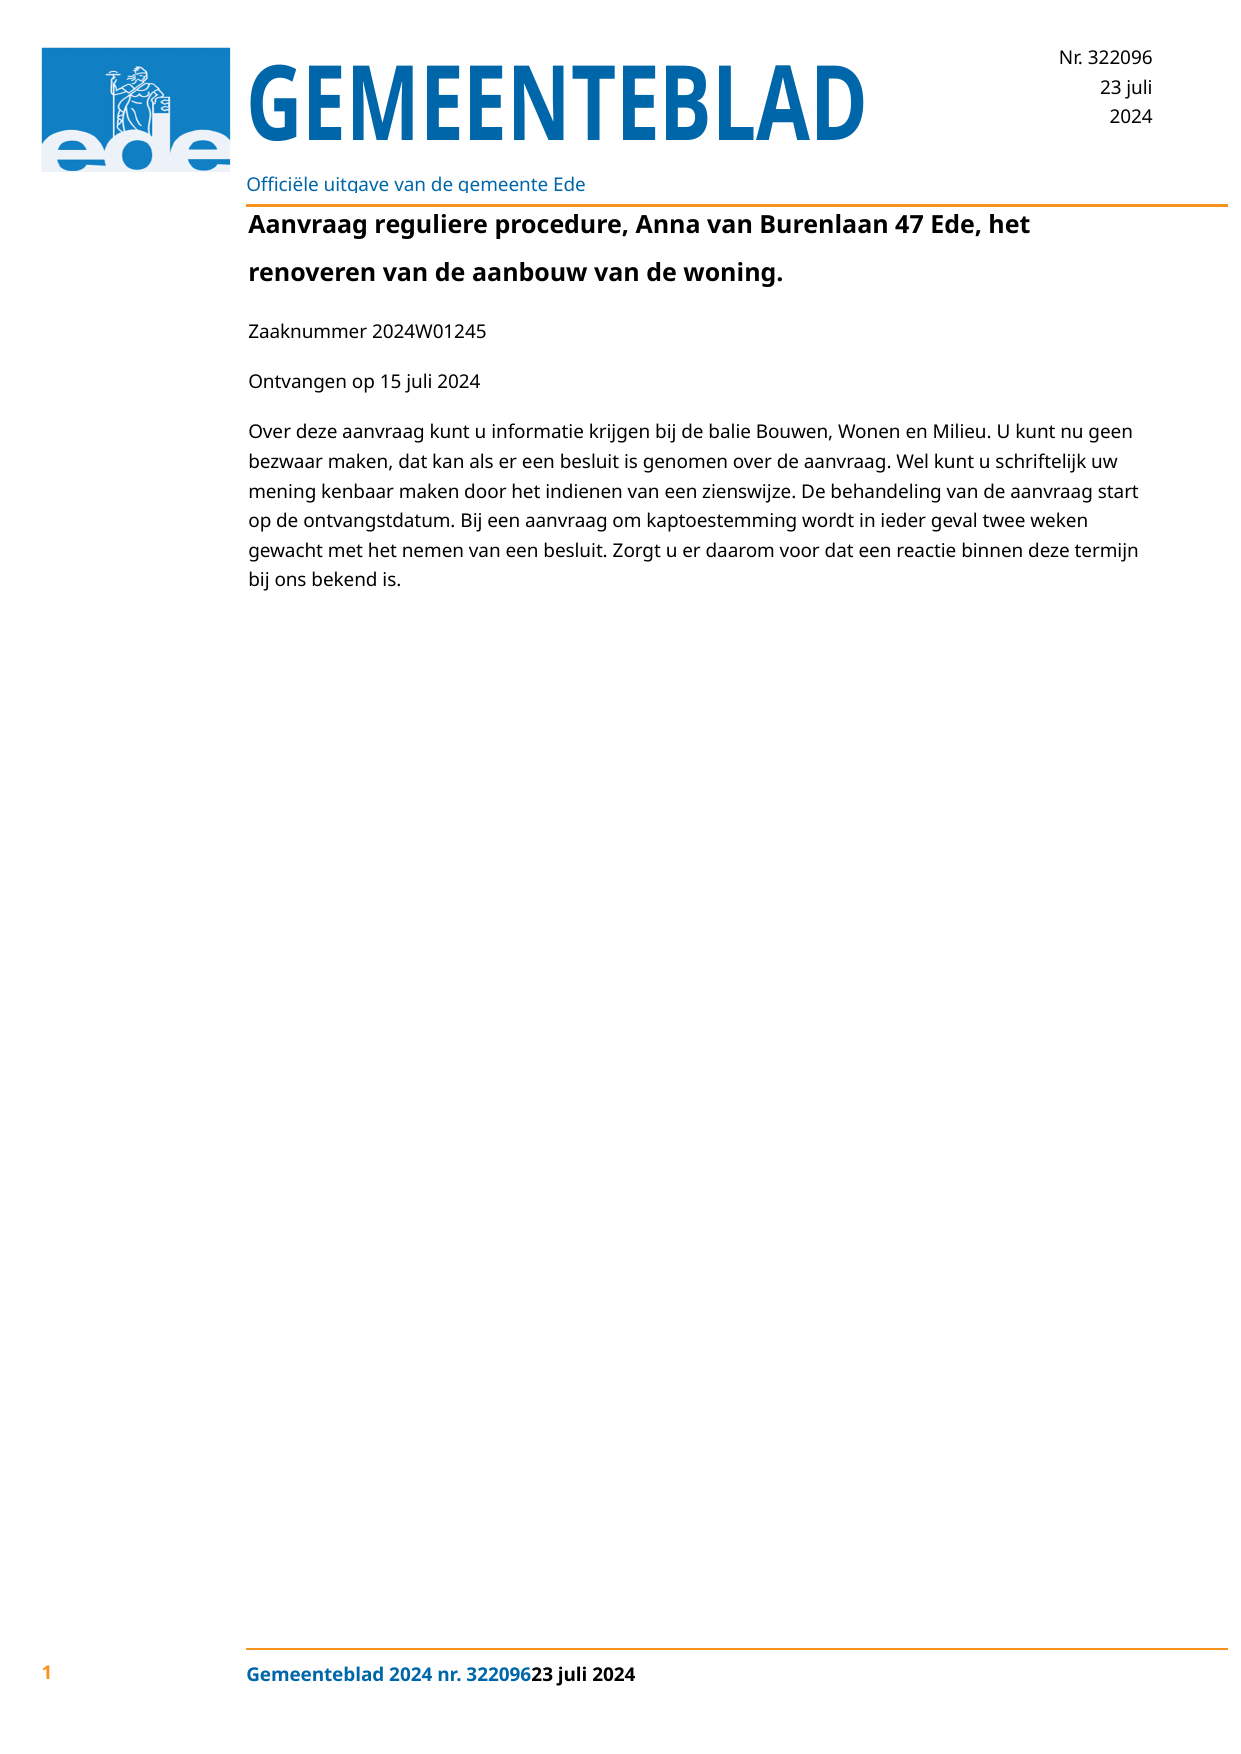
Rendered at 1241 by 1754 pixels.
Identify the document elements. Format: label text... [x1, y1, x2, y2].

text Aanvraag reguliere procedure, Anna van Burenlaan 47 Ede, het renoveren van de aanbouw van de woning. [248, 207, 1152, 288]
text Zaaknummer 2024W01245 [248, 318, 1152, 344]
text Over deze aanvraag kunt u informatie krijgen bij de balie Bouwen, Wonen en Milieu. U kunt nu geen bezwaar maken, dat kan als er een besluit is genomen over de aanvraag. Wel kunt u schriftelijk uw mening kenbaar maken door het indienen van een zienswijze. De behandeling van de aanvraag start op de ontvangstdatum. Bij een aanvraag om kaptoestemming wordt in ieder geval twee weken gewacht met het nemen van een besluit. Zorgt u er daarom voor dat een reactie binnen deze termijn bij ons bekend is. [248, 419, 1152, 592]
text Ontvangen op 15 juli 2024 [248, 368, 1152, 394]
picture [41, 47, 231, 172]
